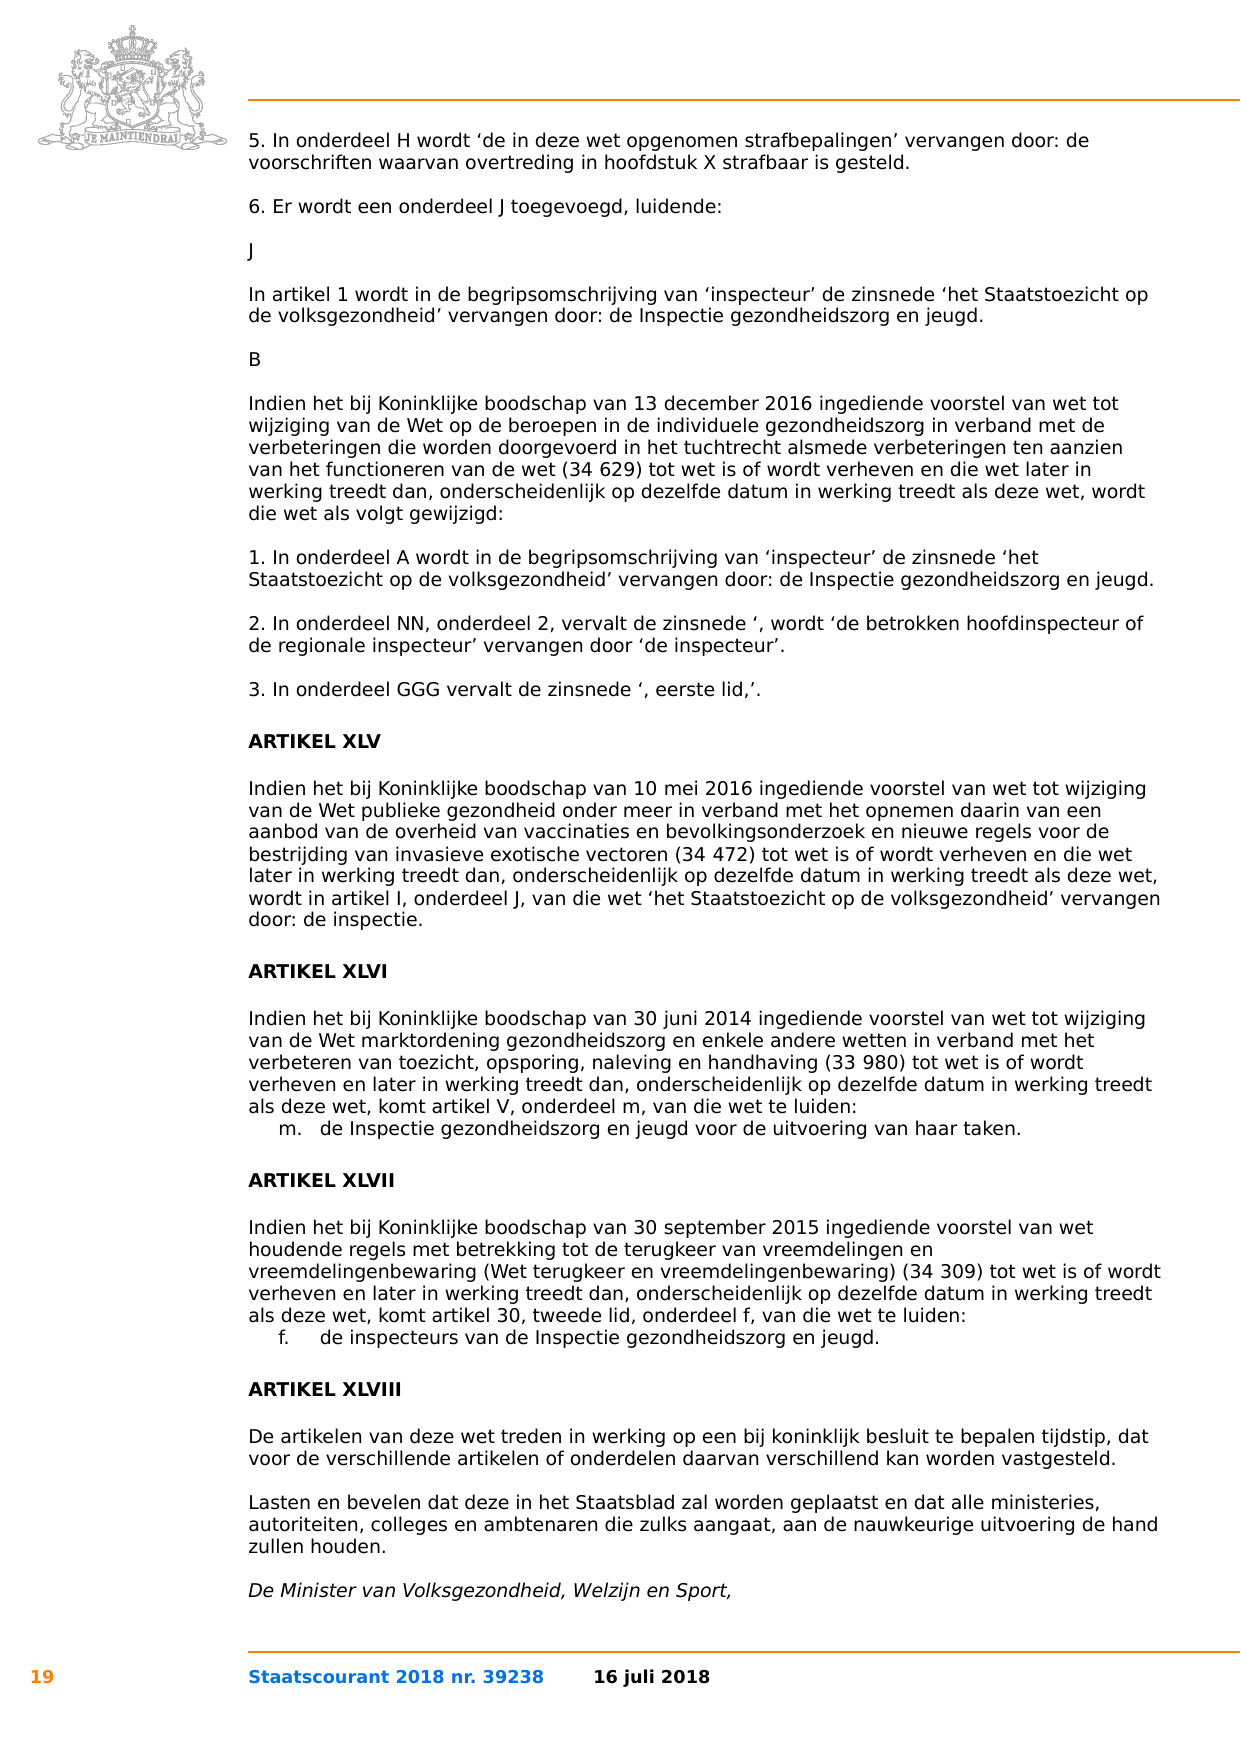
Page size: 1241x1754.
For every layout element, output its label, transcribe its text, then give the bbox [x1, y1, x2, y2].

text De Minister van Volksgezondheid, Welzijn en Sport, [248, 1580, 1163, 1602]
text 6. Er wordt een onderdeel J toegevoegd, luidende: [248, 196, 1163, 218]
text B [248, 349, 1163, 371]
text 1. In onderdeel A wordt in de begripsomschrijving van ‘inspecteur’ de zinsnede ‘het Staatstoezicht op de volksgezondheid’ vervangen door: de Inspectie gezondheidszorg en jeugd. [248, 547, 1163, 591]
text 5. In onderdeel H wordt ‘de in deze wet opgenomen strafbepalingen’ vervangen door: de voorschriften waarvan overtreding in hoofdstuk X strafbaar is gesteld. [248, 130, 1163, 174]
text 3. In onderdeel GGG vervalt de zinsnede ‘, eerste lid,’. [248, 678, 1163, 701]
text Indien het bij Koninklijke boodschap van 30 september 2015 ingediende voorstel van wet houdende regels met betrekking tot de terugkeer van vreemdelingen en vreemdelingenbewaring (Wet terugkeer en vreemdelingenbewaring) (34 309) tot wet is of wordt verheven en later in werking treedt dan, onderscheidenlijk op dezelfde datum in werking treedt als deze wet, komt artikel 30, tweede lid, onderdeel f, van die wet te luiden: [248, 1217, 1163, 1327]
text In artikel 1 wordt in de begripsomschrijving van ‘inspecteur’ de zinsnede ‘het Staatstoezicht op de volksgezondheid’ vervangen door: de Inspectie gezondheidszorg en jeugd. [248, 283, 1163, 327]
text De artikelen van deze wet treden in werking op een bij koninklijk besluit te bepalen tijdstip, dat voor de verschillende artikelen of onderdelen daarvan verschillend kan worden vastgesteld. [248, 1426, 1163, 1470]
subtitle ARTIKEL XLV [248, 731, 1163, 752]
text Indien het bij Koninklijke boodschap van 30 juni 2014 ingediende voorstel van wet tot wijziging van de Wet marktordening gezondheidszorg en enkele andere wetten in verband met het verbeteren van toezicht, opsporing, naleving en handhaving (33 980) tot wet is of wordt verheven en later in werking treedt dan, onderscheidenlijk op dezelfde datum in werking treedt als deze wet, komt artikel V, onderdeel m, van die wet te luiden: [248, 1008, 1163, 1118]
subtitle ARTIKEL XLVI [248, 961, 1163, 983]
subtitle ARTIKEL XLVIII [248, 1379, 1163, 1401]
picture [38, 25, 227, 150]
text Indien het bij Koninklijke boodschap van 10 mei 2016 ingediende voorstel van wet tot wijziging van de Wet publieke gezondheid onder meer in verband met het opnemen daarin van een aanbod van de overheid van vaccinaties en bevolkingsonderzoek en nieuwe regels voor de bestrijding van invasieve exotische vectoren (34 472) tot wet is of wordt verheven en die wet later in werking treedt dan, onderscheidenlijk op dezelfde datum in werking treedt als deze wet, wordt in artikel I, onderdeel J, van die wet ‘het Staatstoezicht op de volksgezondheid’ vervangen door: de inspectie. [248, 777, 1163, 931]
text Lasten en bevelen dat deze in het Staatsblad zal worden geplaatst en dat alle ministeries, autoriteiten, colleges en ambtenaren die zulks aangaat, aan de nauwkeurige uitvoering de hand zullen houden. [248, 1492, 1163, 1558]
text f. de inspecteurs van de Inspectie gezondheidszorg en jeugd. [278, 1327, 1163, 1349]
text 2. In onderdeel NN, onderdeel 2, vervalt de zinsnede ‘, wordt ‘de betrokken hoofdinspecteur of de regionale inspecteur’ vervangen door ‘de inspecteur’. [248, 613, 1163, 657]
text m. de Inspectie gezondheidszorg en jeugd voor de uitvoering van haar taken. [278, 1118, 1163, 1140]
text Indien het bij Koninklijke boodschap van 13 december 2016 ingediende voorstel van wet tot wijziging van de Wet op de beroepen in de individuele gezondheidszorg in verband met de verbeteringen die worden doorgevoerd in het tuchtrecht alsmede verbeteringen ten aanzien van het functioneren van de wet (34 629) tot wet is of wordt verheven en die wet later in werking treedt dan, onderscheidenlijk op dezelfde datum in werking treedt als deze wet, wordt die wet als volgt gewijzigd: [248, 393, 1163, 525]
text J [248, 239, 1163, 262]
subtitle ARTIKEL XLVII [248, 1170, 1163, 1192]
